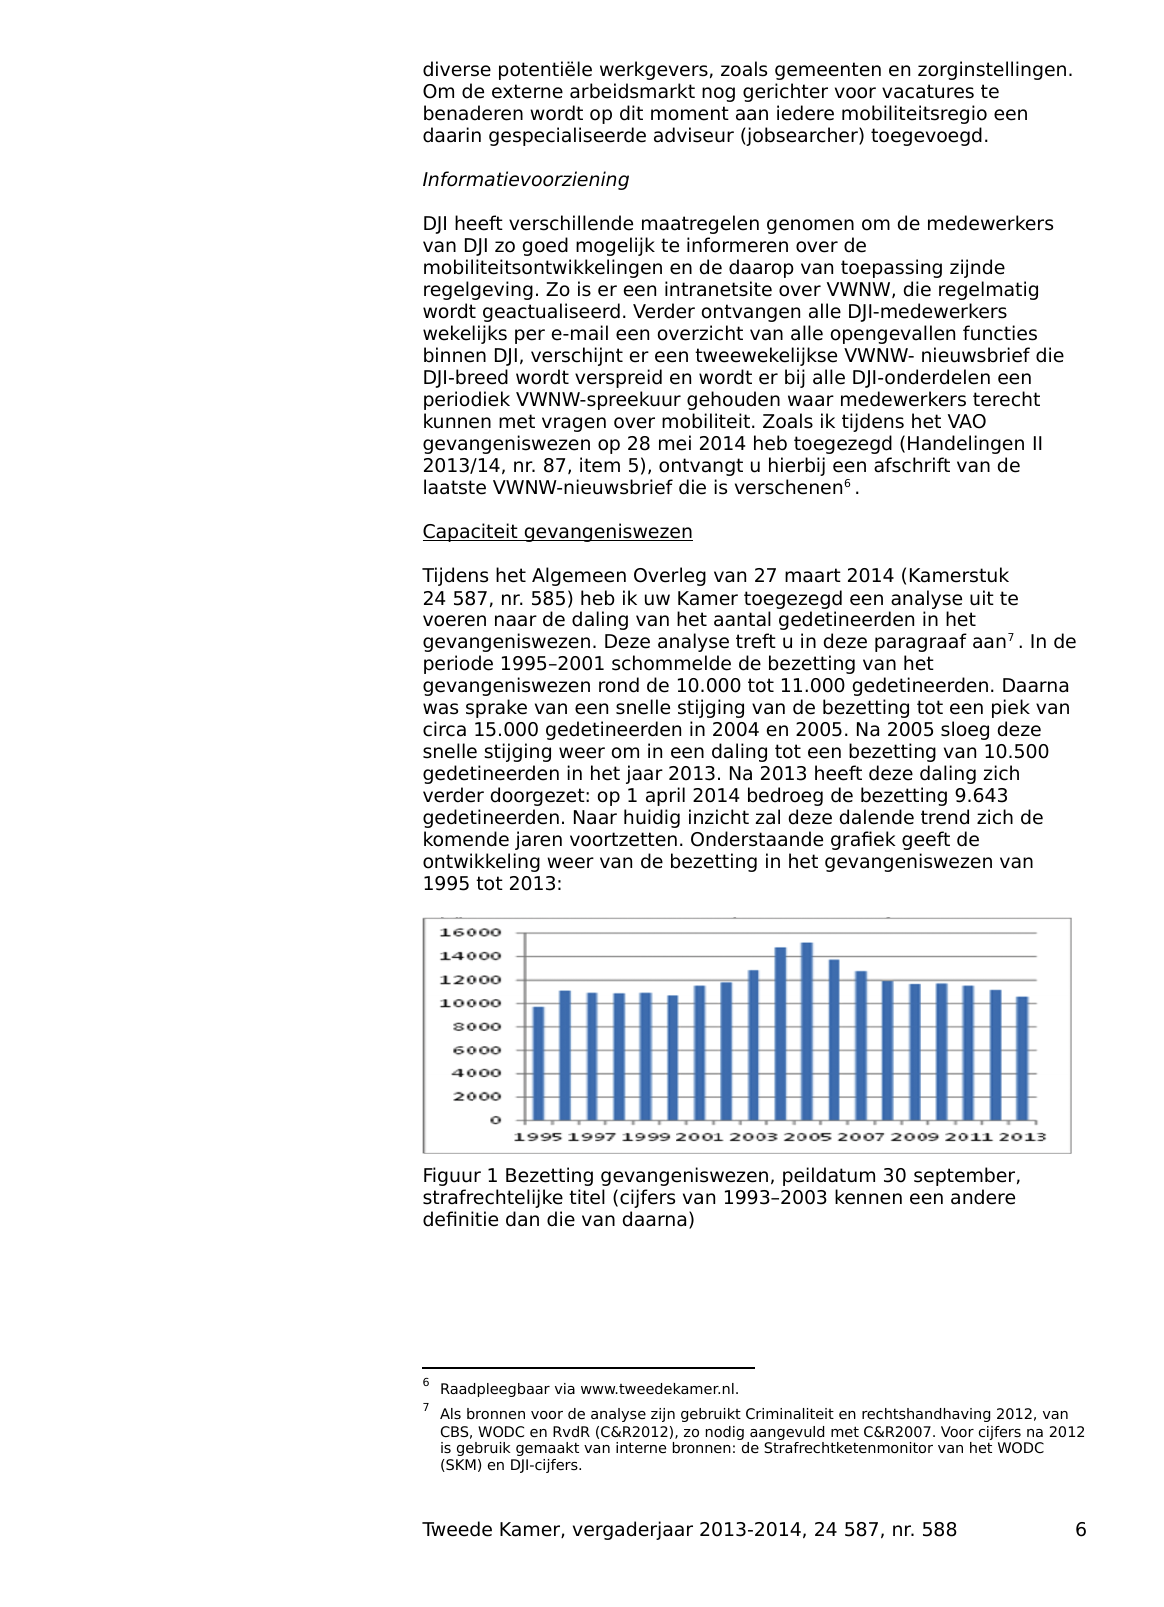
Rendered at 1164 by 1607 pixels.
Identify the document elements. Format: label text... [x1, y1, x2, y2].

subtitle Capaciteit gevangeniswezen [422, 521, 1087, 543]
text DJI heeft verschillende maatregelen genomen om de medewerkers van DJI zo goed mogelijk te informeren over de mobiliteitsontwikkelingen en de daarop van toepassing zijnde regelgeving. Zo is er een intranetsite over VWNW, die regelmatig wordt geactualiseerd. Verder ontvangen alle DJI-medewerkers wekelijks per e-mail een overzicht van alle opengevallen functies binnen DJI, verschijnt er een tweewekelijkse VWNW- nieuwsbrief die DJI-breed wordt verspreid en wordt er bij alle DJI-onderdelen een periodiek VWNW-spreekuur gehouden waar medewerkers terecht kunnen met vragen over mobiliteit. Zoals ik tijdens het VAO gevangeniswezen op 28 mei 2014 heb toegezegd (Handelingen II 2013/14, nr. 87, item 5), ontvangt u hierbij een afschrift van de laatste VWNW-nieuwsbrief die is verschenen. [422, 213, 1087, 499]
text Raadpleegbaar via www.tweedekamer.nl. [422, 1377, 1087, 1399]
text Tijdens het Algemeen Overleg van 27 maart 2014 (Kamerstuk 24 587, nr. 585) heb ik uw Kamer toegezegd een analyse uit te voeren naar de daling van het aantal gedetineerden in het gevangeniswezen. Deze analyse treft u in deze paragraaf aan. In de periode 1995–2001 schommelde de bezetting van het gevangeniswezen rond de 10.000 tot 11.000 gedetineerden. Daarna was sprake van een snelle stijging van de bezetting tot een piek van circa 15.000 gedetineerden in 2004 en 2005. Na 2005 sloeg deze snelle stijging weer om in een daling tot een bezetting van 10.500 gedetineerden in het jaar 2013. Na 2013 heeft deze daling zich verder doorgezet: op 1 april 2014 bedroeg de bezetting 9.643 gedetineerden. Naar huidig inzicht zal deze dalende trend zich de komende jaren voortzetten. Onderstaande grafiek geeft de ontwikkeling weer van de bezetting in het gevangeniswezen van 1995 tot 2013: [422, 565, 1087, 895]
subtitle Informatievoorziening [422, 169, 1087, 191]
text Figuur 1 Bezetting gevangeniswezen, peildatum 30 september, strafrechtelijke titel (cijfers van 1993–2003 kennen een andere definitie dan die van daarna) [422, 1165, 1072, 1231]
picture [422, 917, 1072, 1154]
text diverse potentiële werkgevers, zoals gemeenten en zorginstellingen. Om de externe arbeidsmarkt nog gerichter voor vacatures te benaderen wordt op dit moment aan iedere mobiliteitsregio een daarin gespecialiseerde adviseur (jobsearcher) toegevoegd. [422, 59, 1087, 147]
text Als bronnen voor de analyse zijn gebruikt Criminaliteit en rechtshandhaving 2012, van CBS, WODC en RvdR (C&R2012), zo nodig aangevuld met C&R2007. Voor cijfers na 2012 is gebruik gemaakt van interne bronnen: de Strafrechtketenmonitor van het WODC (SKM) en DJI-cijfers. [422, 1402, 1087, 1474]
